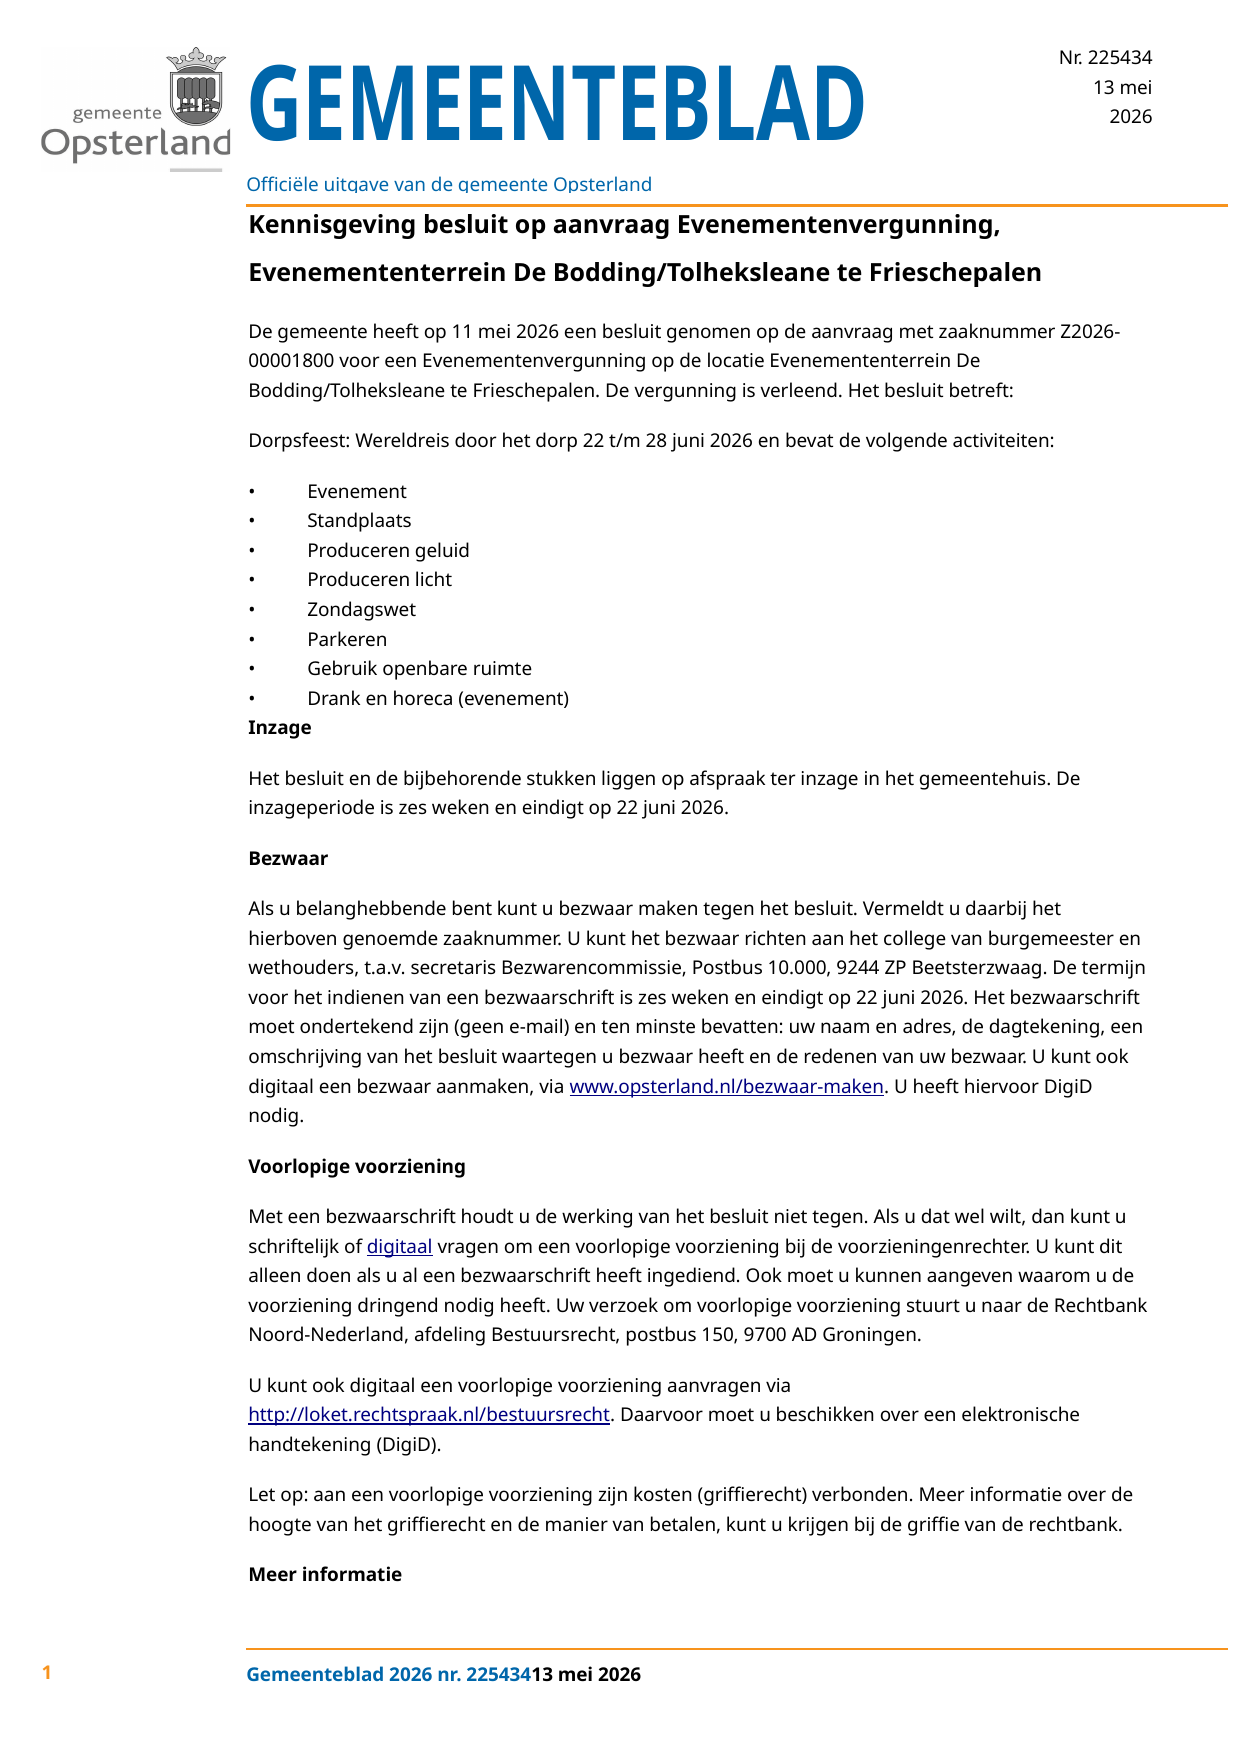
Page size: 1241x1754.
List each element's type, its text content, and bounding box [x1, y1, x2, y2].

list Parkeren [248, 626, 1152, 652]
text De gemeente heeft op 11 mei 2026 een besluit genomen op de aanvraag met zaaknummer Z2026-00001800 voor een Evenementenvergunning op de locatie Evenemententerrein De Bodding/Tolheksleane te Frieschepalen. De vergunning is verleend. Het besluit betreft: [248, 318, 1152, 403]
text Als u belanghebbende bent kunt u bezwaar maken tegen het besluit. Vermeldt u daarbij het hierboven genoemde zaaknummer. U kunt het bezwaar richten aan het college van burgemeester en wethouders, t.a.v. secretaris Bezwarencommissie, Postbus 10.000, 9244 ZP Beetsterzwaag. De termijn voor het indienen van een bezwaarschrift is zes weken en eindigt op 22 juni 2026. Het bezwaarschrift moet ondertekend zijn (geen e-mail) en ten minste bevatten: uw naam en adres, de dagtekening, een omschrijving van het besluit waartegen u bezwaar heeft en de redenen van uw bezwaar. U kunt ook digitaal een bezwaar aanmaken, via www.opsterland.nl/bezwaar-maken. U heeft hiervoor DigiD nodig. [248, 895, 1152, 1128]
text Voorlopige voorziening [248, 1153, 1152, 1179]
text Meer informatie [248, 1562, 1152, 1587]
text Het besluit en de bijbehorende stukken liggen op afspraak ter inzage in het gemeentehuis. De inzageperiode is zes weken en eindigt op 22 juni 2026. [248, 765, 1152, 820]
list Produceren geluid [248, 537, 1152, 563]
text Kennisgeving besluit op aanvraag Evenementenvergunning, Evenemententerrein De Bodding/Tolheksleane te Frieschepalen [248, 207, 1152, 288]
text Bezwaar [248, 845, 1152, 871]
list Evenement [248, 478, 1152, 504]
text Met een bezwaarschrift houdt u de werking van het besluit niet tegen. Als u dat wel wilt, dan kunt u schriftelijk of digitaal vragen om een voorlopige voorziening bij de voorzieningenrechter. U kunt dit alleen doen als u al een bezwaarschrift heeft ingediend. Ook moet u kunnen aangeven waarom u de voorziening dringend nodig heeft. Uw verzoek om voorlopige voorziening stuurt u naar de Rechtbank Noord-Nederland, afdeling Bestuursrecht, postbus 150, 9700 AD Groningen. [248, 1203, 1152, 1347]
list Gebruik openbare ruimte [248, 655, 1152, 681]
text Dorpsfeest: Wereldreis door het dorp 22 t/m 28 juni 2026 en bevat de volgende activiteiten: [248, 427, 1152, 453]
list Zondagswet [248, 596, 1152, 622]
text Inzage [248, 714, 1152, 740]
picture [41, 47, 231, 172]
list Drank en horeca (evenement) [248, 685, 1152, 711]
text Let op: aan een voorlopige voorziening zijn kosten (griffierecht) verbonden. Meer informatie over de hoogte van het griffierecht en de manier van betalen, kunt u krijgen bij de griffie van de rechtbank. [248, 1482, 1152, 1537]
list Standplaats [248, 507, 1152, 533]
list Produceren licht [248, 567, 1152, 592]
text U kunt ook digitaal een voorlopige voorziening aanvragen via http://loket.rechtspraak.nl/bestuursrecht. Daarvoor moet u beschikken over een elektronische handtekening (DigiD). [248, 1372, 1152, 1457]
